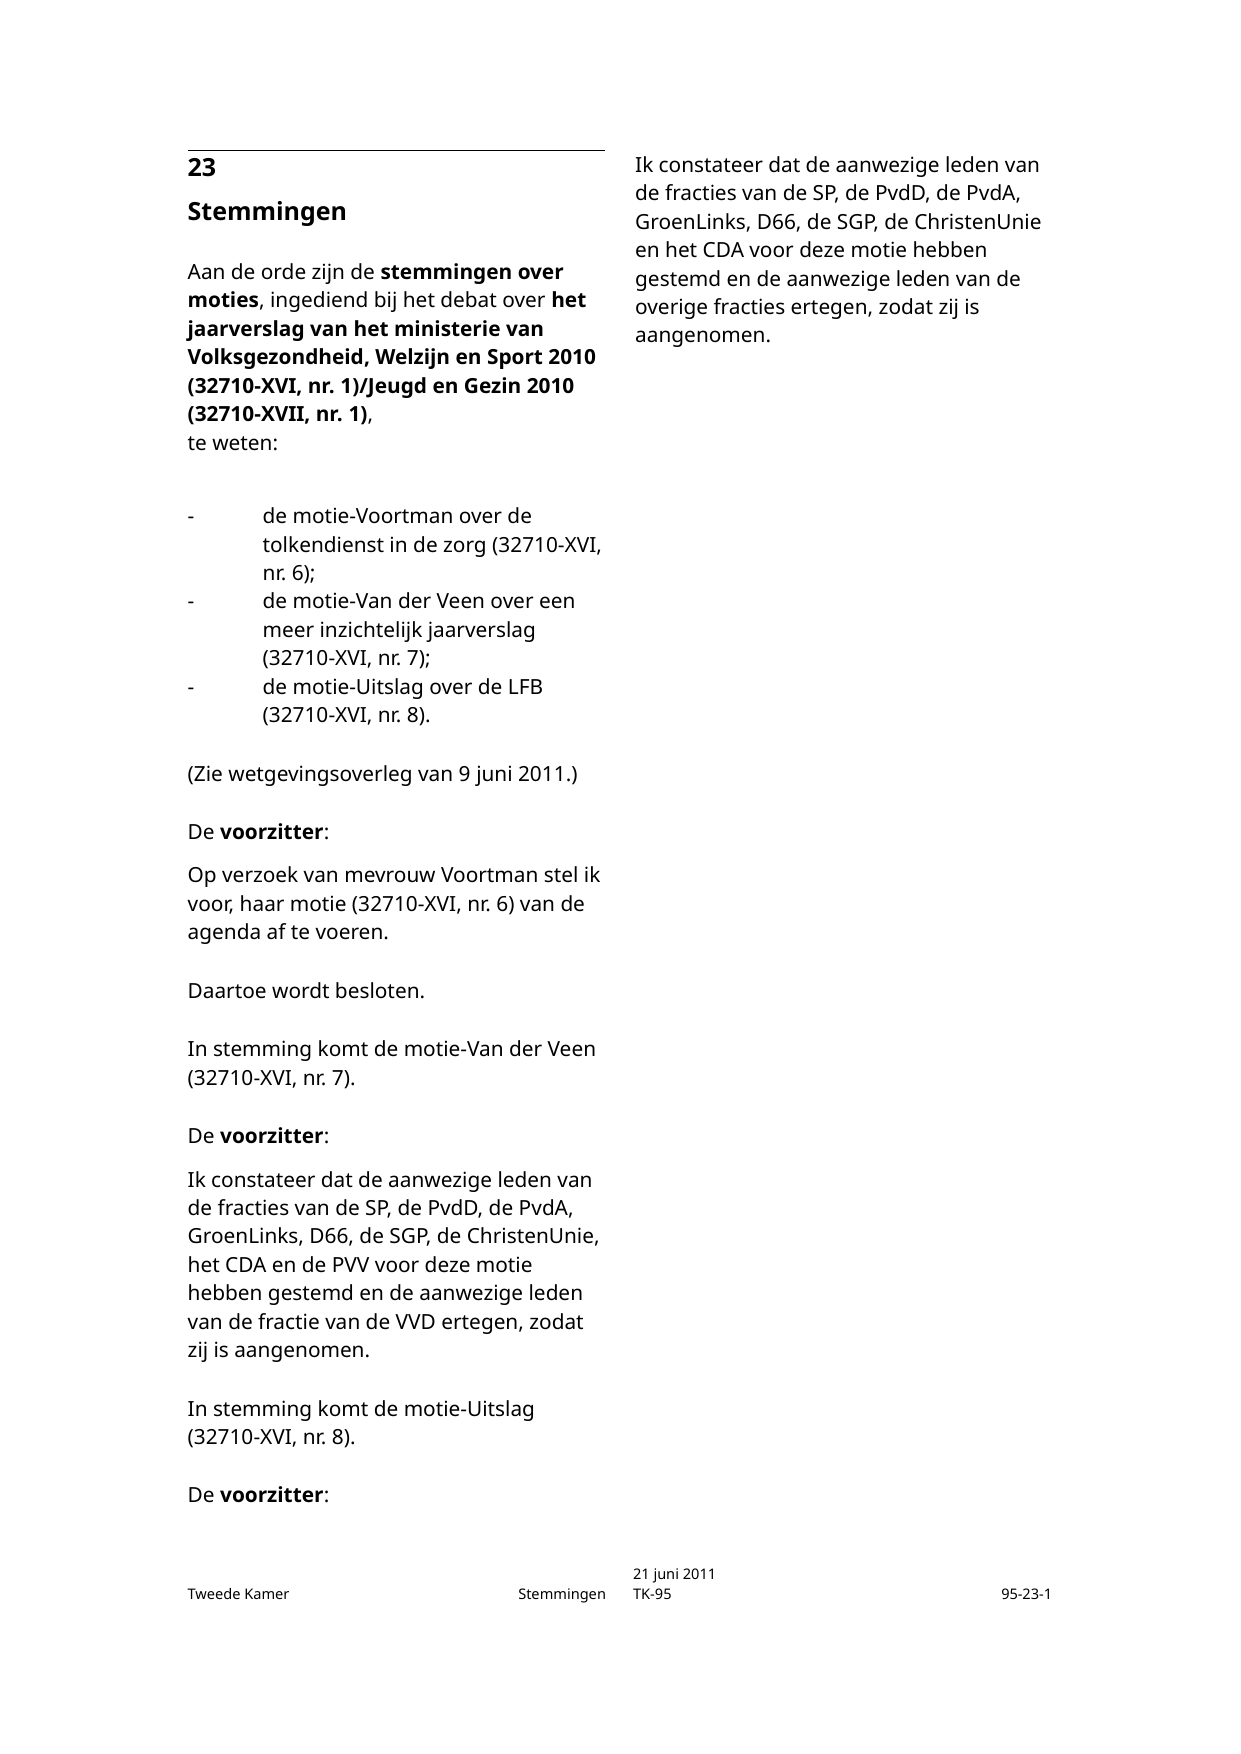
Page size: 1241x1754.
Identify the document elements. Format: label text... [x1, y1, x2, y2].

text te weten: [187, 428, 605, 456]
list de motie-Uitslag over de LFB (32710-XVI, nr. 8). [187, 672, 605, 729]
text Ik constateer dat de aanwezige leden van de fracties van de SP, de PvdD, de PvdA, GroenLinks, D66, de SGP, de ChristenUnie, het CDA en de PVV voor deze motie hebben gestemd en de aanwezige leden van de fractie van de VVD ertegen, zodat zij is aangenomen. [187, 1165, 605, 1364]
text In stemming komt de motie-Van der Veen (32710-XVI, nr. 7). [187, 1034, 605, 1091]
text Ik constateer dat de aanwezige leden van de fracties van de SP, de PvdD, de PvdA, GroenLinks, D66, de SGP, de ChristenUnie en het CDA voor deze motie hebben gestemd en de aanwezige leden van de overige fracties ertegen, zodat zij is aangenomen. [635, 150, 1053, 349]
text 23 [187, 151, 605, 184]
text Aan de orde zijn de stemmingen over moties, ingediend bij het debat over het jaarverslag van het ministerie van Volksgezondheid, Welzijn en Sport 2010 (32710-XVI, nr. 1)/Jeugd en Gezin 2010 (32710-XVII, nr. 1), [187, 257, 605, 428]
text (Zie wetgevingsoverleg van 9 juni 2011.) [187, 759, 605, 787]
text Op verzoek van mevrouw Voortman stel ik voor, haar motie (32710-XVI, nr. 6) van de agenda af te voeren. [187, 861, 605, 946]
list de motie-Voortman over de tolkendienst in de zorg (32710-XVI, nr. 6); [187, 501, 605, 587]
text Stemmingen [187, 193, 605, 227]
text De voorzitter: [187, 1481, 605, 1509]
text Daartoe wordt besloten. [187, 976, 605, 1004]
text In stemming komt de motie-Uitslag (32710-XVI, nr. 8). [187, 1394, 605, 1451]
list de motie-Van der Veen over een meer inzichtelijk jaarverslag (32710-XVI, nr. 7); [187, 587, 605, 672]
text De voorzitter: [187, 1121, 605, 1150]
text De voorzitter: [187, 817, 605, 846]
